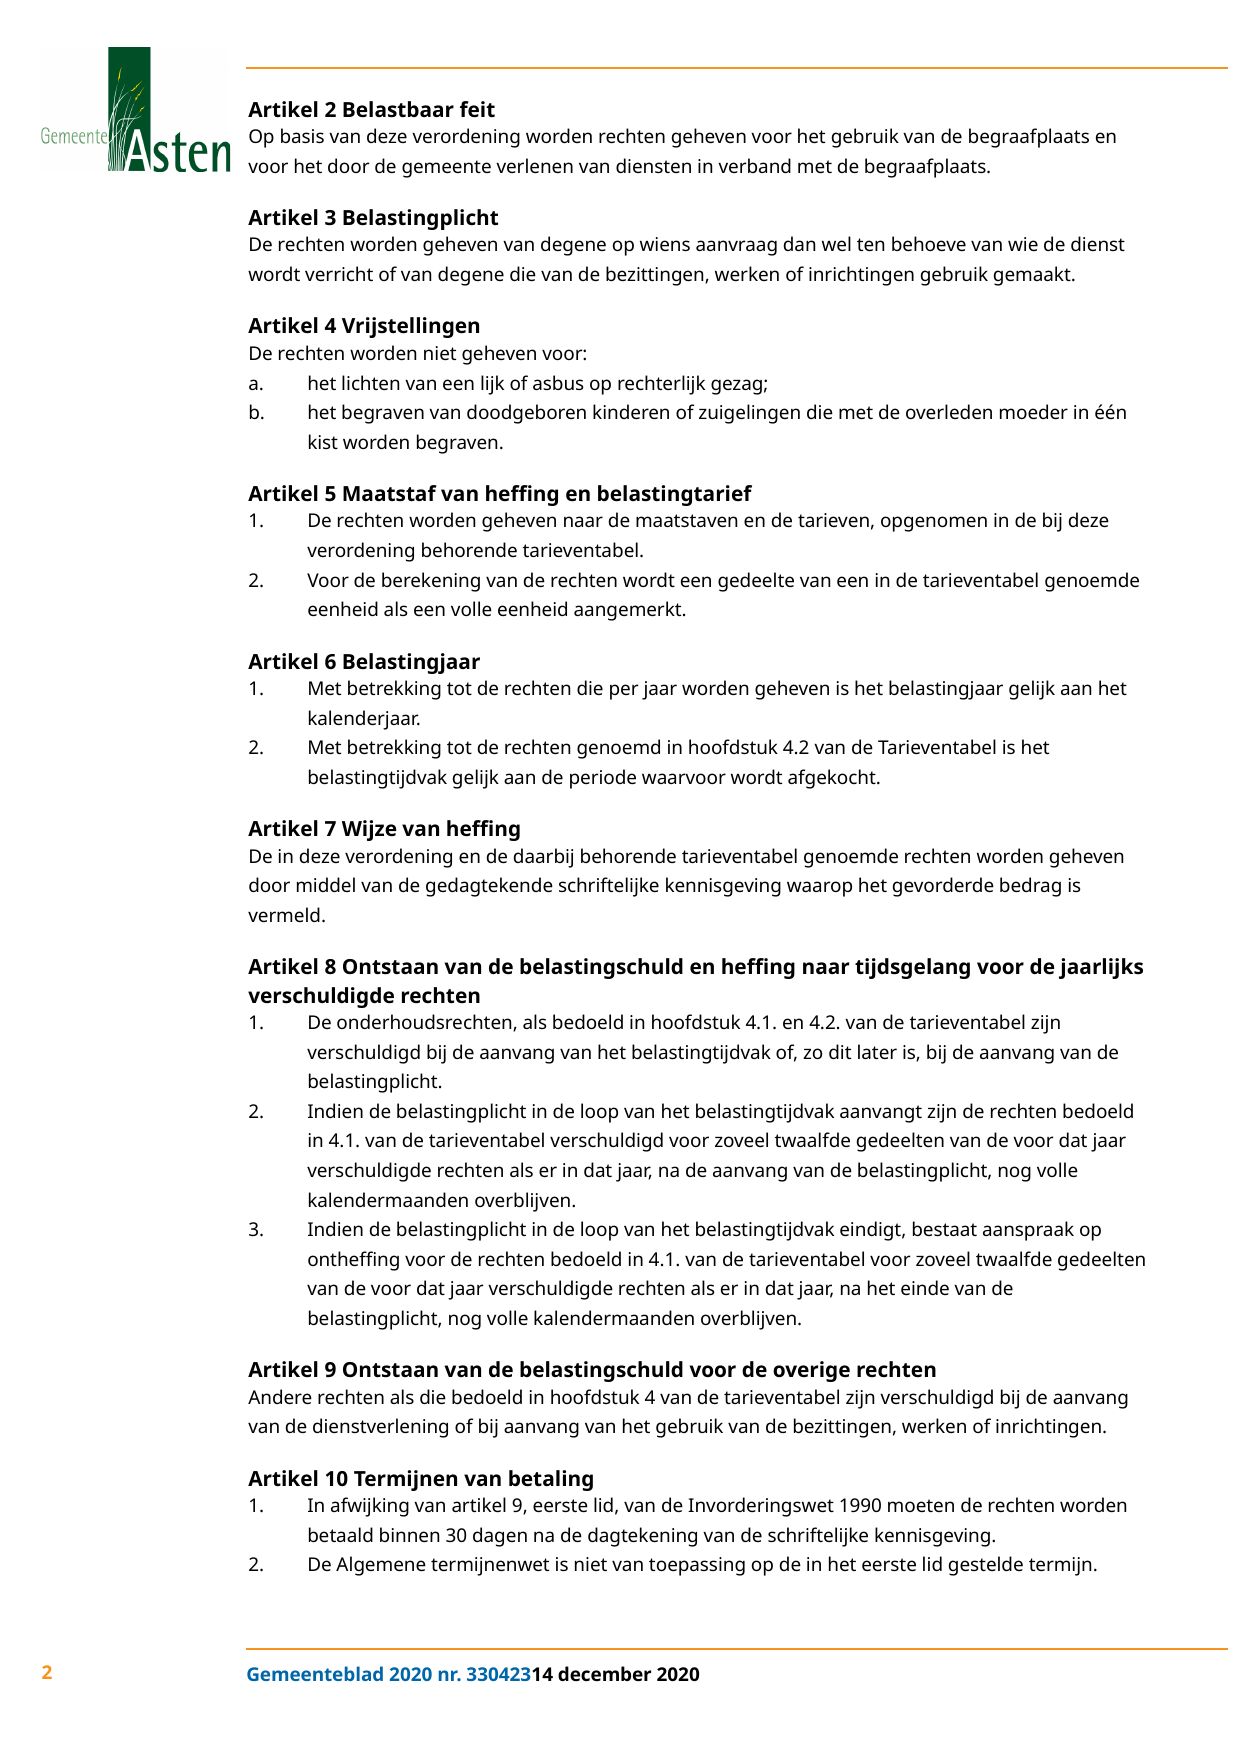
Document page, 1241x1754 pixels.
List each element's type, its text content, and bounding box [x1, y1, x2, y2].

list De rechten worden geheven naar de maatstaven en de tarieven, opgenomen in de bij deze verordening behorende tarieventabel. [248, 508, 1152, 563]
list het begraven van doodgeboren kinderen of zuigelingen die met de overleden moeder in één kist worden begraven. [248, 399, 1152, 454]
list Indien de belastingplicht in de loop van het belastingtijdvak aanvangt zijn de rechten bedoeld in 4.1. van de tarieventabel verschuldigd voor zoveel twaalfde gedeelten van de voor dat jaar verschuldigde rechten als er in dat jaar, na de aanvang van de belastingplicht, nog volle kalendermaanden overblijven. [248, 1098, 1152, 1213]
text Artikel 2 Belastbaar feit [248, 95, 1152, 123]
list het lichten van een lijk of asbus op rechterlijk gezag; [248, 370, 1152, 395]
text De rechten worden niet geheven voor: [248, 340, 1152, 366]
text Andere rechten als die bedoeld in hoofdstuk 4 van de tarieventabel zijn verschuldigd bij de aanvang van de dienstverlening of bij aanvang van het gebruik van de bezittingen, werken of inrichtingen. [248, 1384, 1152, 1439]
picture [41, 47, 231, 172]
text Artikel 6 Belastingjaar [248, 647, 1152, 675]
text De rechten worden geheven van degene op wiens aanvraag dan wel ten behoeve van wie de dienst wordt verricht of van degene die van de bezittingen, werken of inrichtingen gebruik gemaakt. [248, 232, 1152, 287]
text Artikel 9 Ontstaan van de belastingschuld voor de overige rechten [248, 1356, 1152, 1384]
list Met betrekking tot de rechten genoemd in hoofdstuk 4.2 van de Tarieventabel is het belastingtijdvak gelijk aan de periode waarvoor wordt afgekocht. [248, 734, 1152, 790]
list De onderhoudsrechten, als bedoeld in hoofdstuk 4.1. en 4.2. van de tarieventabel zijn verschuldigd bij de aanvang van het belastingtijdvak of, zo dit later is, bij de aanvang van de belastingplicht. [248, 1009, 1152, 1094]
text Op basis van deze verordening worden rechten geheven voor het gebruik van de begraafplaats en voor het door de gemeente verlenen van diensten in verband met de begraafplaats. [248, 123, 1152, 178]
text Artikel 10 Termijnen van betaling [248, 1464, 1152, 1492]
text Artikel 7 Wijze van heffing [248, 814, 1152, 843]
text Artikel 3 Belastingplicht [248, 203, 1152, 232]
list De Algemene termijnenwet is niet van toepassing op de in het eerste lid gestelde termijn. [248, 1552, 1152, 1577]
list In afwijking van artikel 9, eerste lid, van de Invorderingswet 1990 moeten de rechten worden betaald binnen 30 dagen na de dagtekening van de schriftelijke kennisgeving. [248, 1492, 1152, 1548]
text Artikel 4 Vrijstellingen [248, 312, 1152, 340]
text Artikel 8 Ontstaan van de belastingschuld en heffing naar tijdsgelang voor de jaarlijks verschuldigde rechten [248, 952, 1152, 1009]
list Indien de belastingplicht in de loop van het belastingtijdvak eindigt, bestaat aanspraak op ontheffing voor de rechten bedoeld in 4.1. van de tarieventabel voor zoveel twaalfde gedeelten van de voor dat jaar verschuldigde rechten als er in dat jaar, na het einde van de belastingplicht, nog volle kalendermaanden overblijven. [248, 1216, 1152, 1331]
text Artikel 5 Maatstaf van heffing en belastingtarief [248, 479, 1152, 508]
text De in deze verordening en de daarbij behorende tarieventabel genoemde rechten worden geheven door middel van de gedagtekende schriftelijke kennisgeving waarop het gevorderde bedrag is vermeld. [248, 843, 1152, 928]
list Met betrekking tot de rechten die per jaar worden geheven is het belastingjaar gelijk aan het kalenderjaar. [248, 675, 1152, 731]
list Voor de berekening van de rechten wordt een gedeelte van een in de tarieventabel genoemde eenheid als een volle eenheid aangemerkt. [248, 567, 1152, 622]
